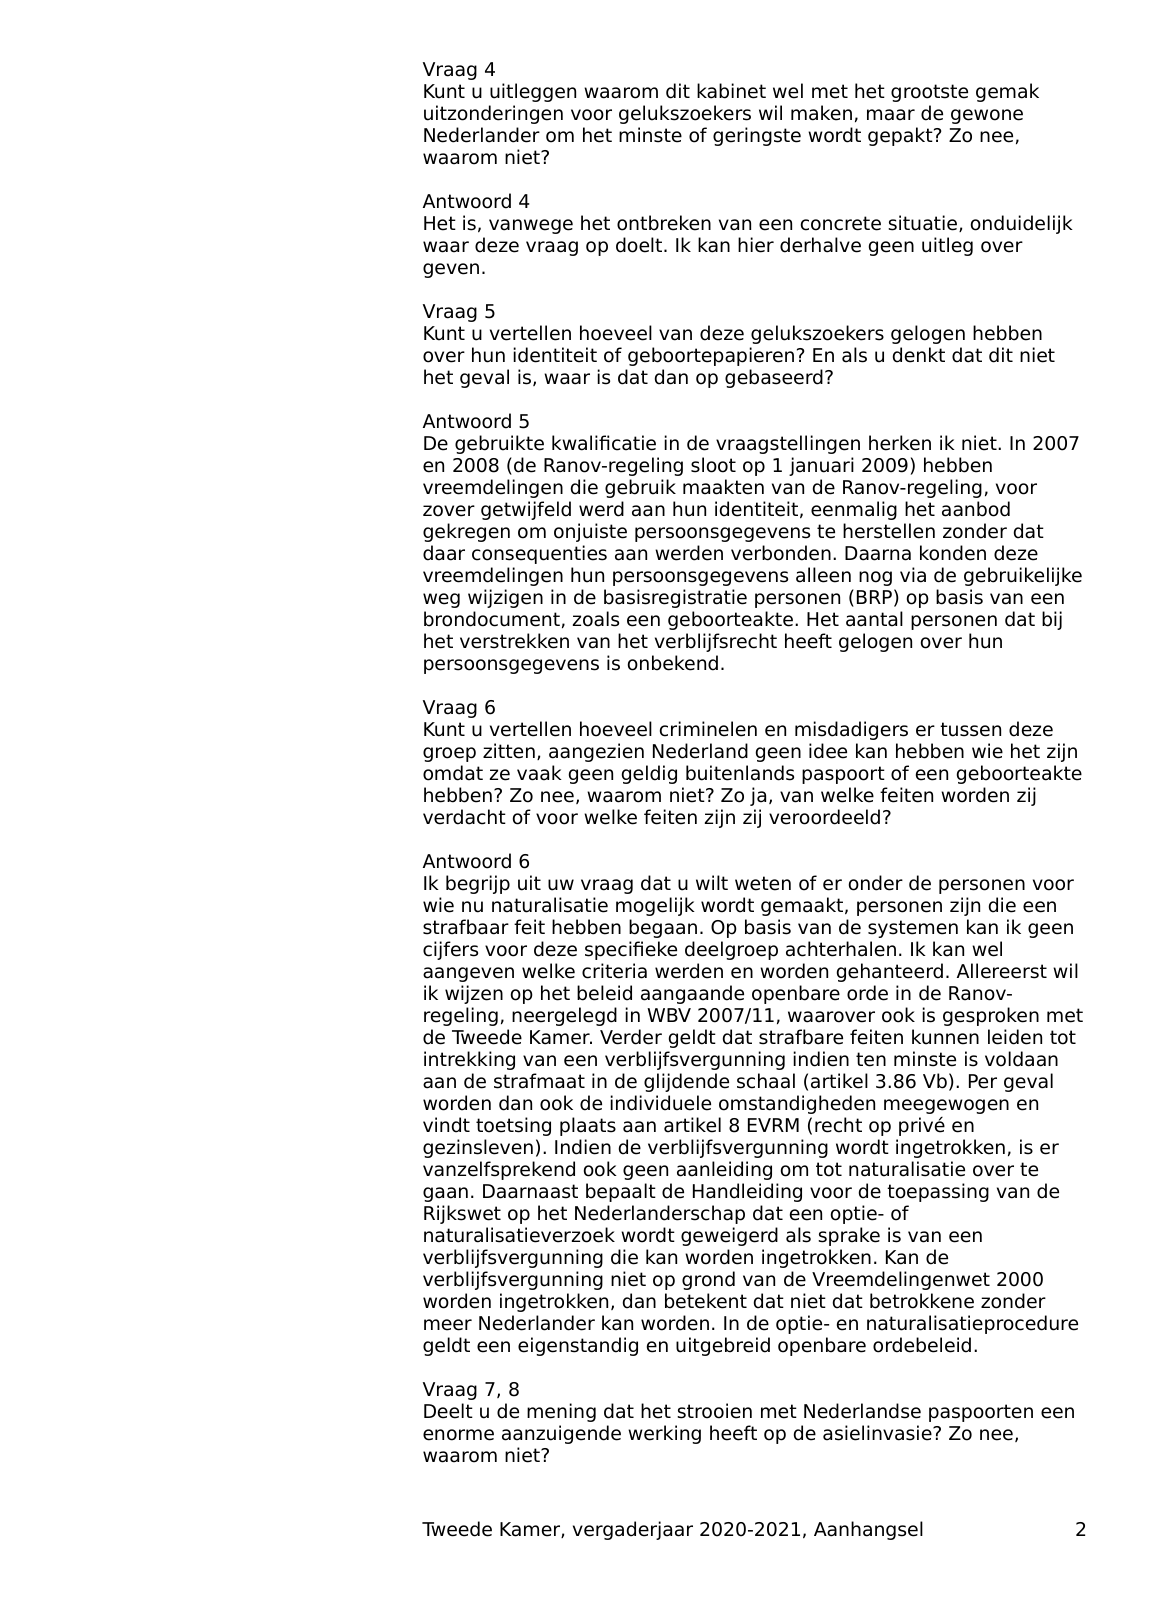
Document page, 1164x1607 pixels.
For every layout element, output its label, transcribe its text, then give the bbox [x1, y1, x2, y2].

text Antwoord 6 [422, 851, 1087, 873]
text Kunt u vertellen hoeveel van deze gelukszoekers gelogen hebben over hun identiteit of geboortepapieren? En als u denkt dat dit niet het geval is, waar is dat dan op gebaseerd? [422, 323, 1087, 389]
text Het is, vanwege het ontbreken van een concrete situatie, onduidelijk waar deze vraag op doelt. Ik kan hier derhalve geen uitleg over geven. [422, 213, 1087, 279]
text Vraag 7, 8 [422, 1379, 1087, 1401]
text Kunt u vertellen hoeveel criminelen en misdadigers er tussen deze groep zitten, aangezien Nederland geen idee kan hebben wie het zijn omdat ze vaak geen geldig buitenlands paspoort of een geboorteakte hebben? Zo nee, waarom niet? Zo ja, van welke feiten worden zij verdacht of voor welke feiten zijn zij veroordeeld? [422, 719, 1087, 829]
text Deelt u de mening dat het strooien met Nederlandse paspoorten een enorme aanzuigende werking heeft op de asielinvasie? Zo nee, waarom niet? [422, 1401, 1087, 1467]
text Vraag 5 [422, 301, 1087, 323]
text Kunt u uitleggen waarom dit kabinet wel met het grootste gemak uitzonderingen voor gelukszoekers wil maken, maar de gewone Nederlander om het minste of geringste wordt gepakt? Zo nee, waarom niet? [422, 81, 1087, 169]
text Antwoord 4 [422, 191, 1087, 213]
text Vraag 6 [422, 697, 1087, 719]
text Vraag 4 [422, 59, 1087, 81]
text De gebruikte kwalificatie in de vraagstellingen herken ik niet. In 2007 en 2008 (de Ranov-regeling sloot op 1 januari 2009) hebben vreemdelingen die gebruik maakten van de Ranov-regeling, voor zover getwijfeld werd aan hun identiteit, eenmalig het aanbod gekregen om onjuiste persoonsgegevens te herstellen zonder dat daar consequenties aan werden verbonden. Daarna konden deze vreemdelingen hun persoonsgegevens alleen nog via de gebruikelijke weg wijzigen in de basisregistratie personen (BRP) op basis van een brondocument, zoals een geboorteakte. Het aantal personen dat bij het verstrekken van het verblijfsrecht heeft gelogen over hun persoonsgegevens is onbekend. [422, 433, 1087, 675]
text Ik begrijp uit uw vraag dat u wilt weten of er onder de personen voor wie nu naturalisatie mogelijk wordt gemaakt, personen zijn die een strafbaar feit hebben begaan. Op basis van de systemen kan ik geen cijfers voor deze specifieke deelgroep achterhalen. Ik kan wel aangeven welke criteria werden en worden gehanteerd. Allereerst wil ik wijzen op het beleid aangaande openbare orde in de Ranov-regeling, neergelegd in WBV 2007/11, waarover ook is gesproken met de Tweede Kamer. Verder geldt dat strafbare feiten kunnen leiden tot intrekking van een verblijfsvergunning indien ten minste is voldaan aan de strafmaat in de glijdende schaal (artikel 3.86 Vb). Per geval worden dan ook de individuele omstandigheden meegewogen en vindt toetsing plaats aan artikel 8 EVRM (recht op privé en gezinsleven). Indien de verblijfsvergunning wordt ingetrokken, is er vanzelfsprekend ook geen aanleiding om tot naturalisatie over te gaan. Daarnaast bepaalt de Handleiding voor de toepassing van de Rijkswet op het Nederlanderschap dat een optie- of naturalisatieverzoek wordt geweigerd als sprake is van een verblijfsvergunning die kan worden ingetrokken. Kan de verblijfsvergunning niet op grond van de Vreemdelingenwet 2000 worden ingetrokken, dan betekent dat niet dat betrokkene zonder meer Nederlander kan worden. In de optie- en naturalisatieprocedure geldt een eigenstandig en uitgebreid openbare ordebeleid. [422, 873, 1087, 1357]
text Antwoord 5 [422, 411, 1087, 433]
